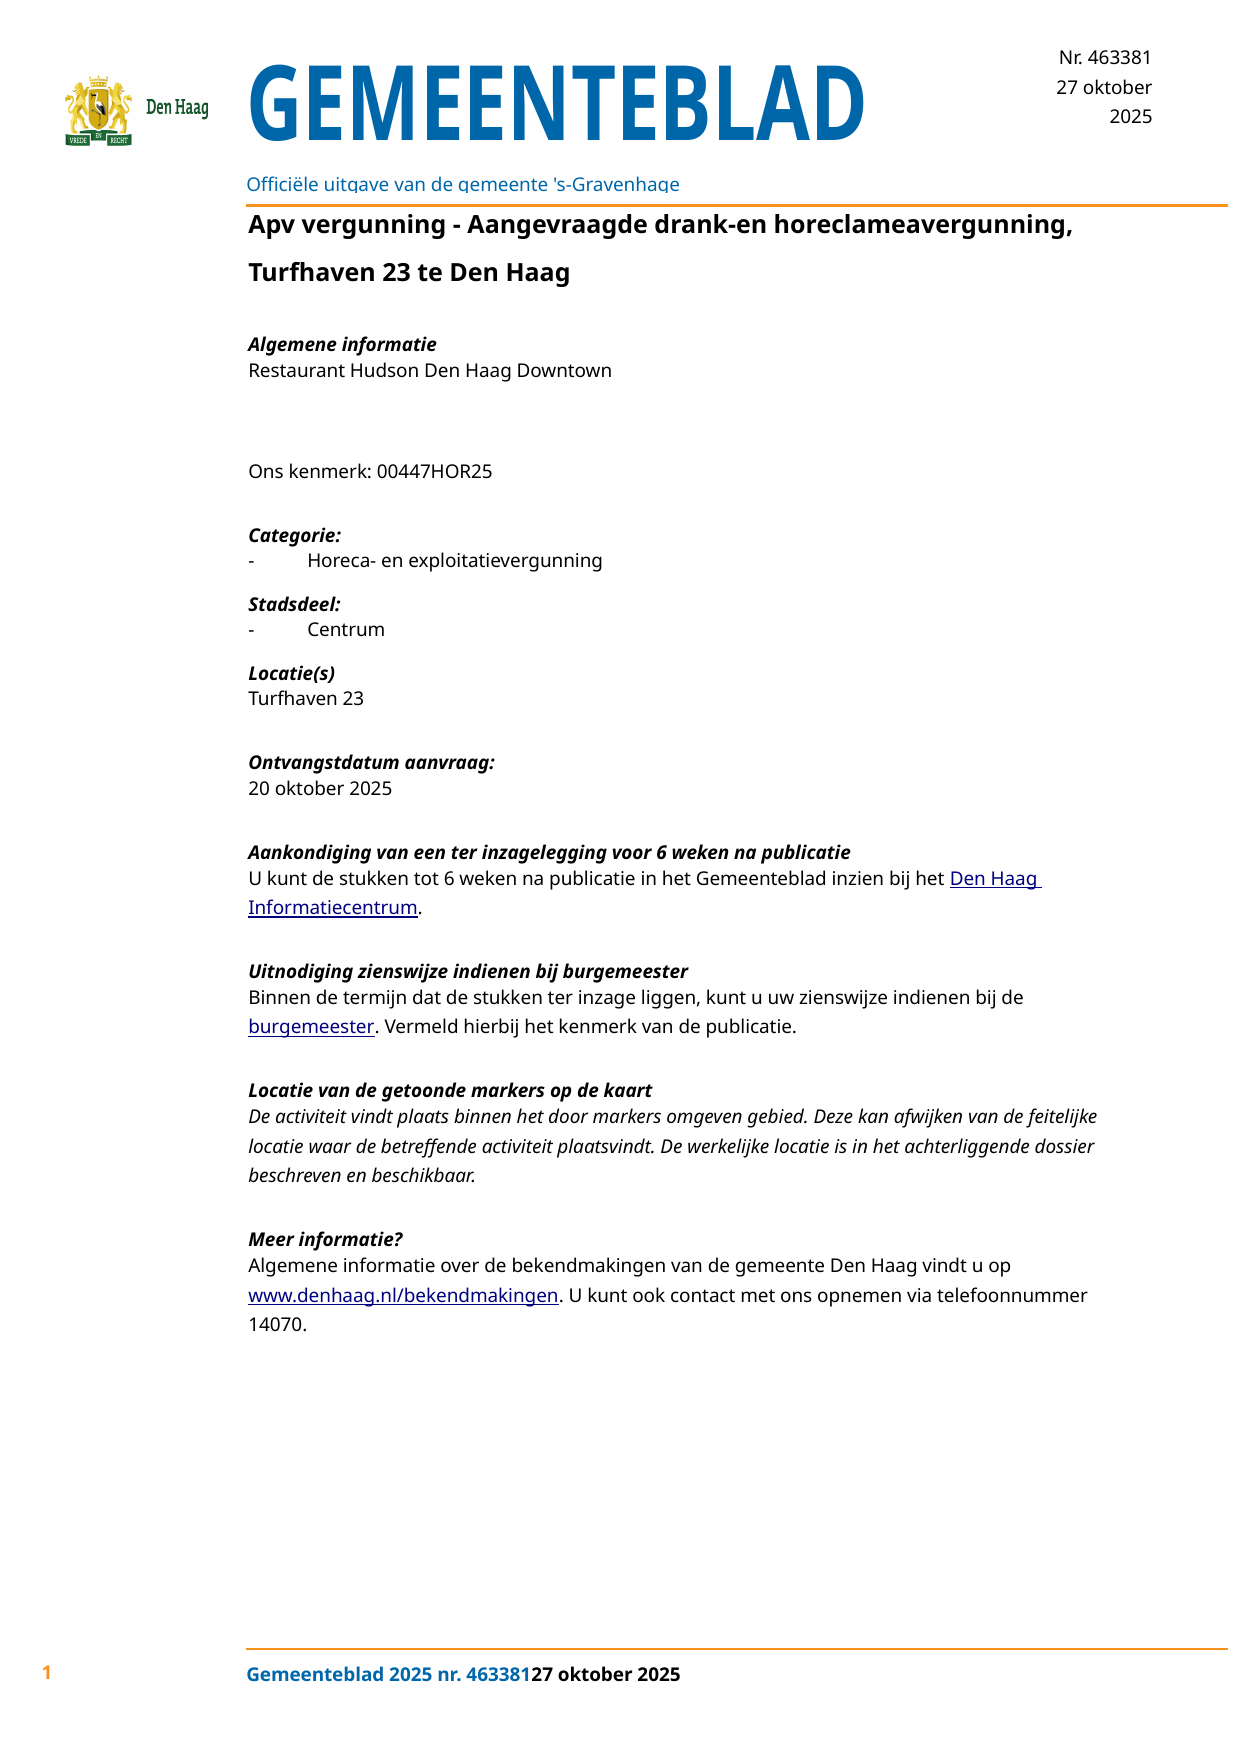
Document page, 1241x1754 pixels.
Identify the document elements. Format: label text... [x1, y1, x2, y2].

text Meer informatie? [248, 1226, 1152, 1252]
text Binnen de termijn dat de stukken ter inzage liggen, kunt u uw zienswijze indienen bij de burgemeester. Vermeld hierbij het kenmerk van de publicatie. [248, 984, 1152, 1039]
picture [41, 47, 231, 172]
text Uitnodiging zienswijze indienen bij burgemeester [248, 958, 1152, 984]
text Algemene informatie [248, 331, 1152, 357]
text Ons kenmerk: 00447HOR25 [248, 458, 1152, 484]
text Locatie(s) [248, 660, 1152, 685]
text Categorie: [248, 522, 1152, 548]
list Horeca- en exploitatievergunning [248, 548, 1152, 573]
text Aankondiging van een ter inzagelegging voor 6 weken na publicatie [248, 839, 1152, 865]
text Restaurant Hudson Den Haag Downtown [248, 357, 1152, 383]
text Ontvangstdatum aanvraag: [248, 749, 1152, 775]
text Turfhaven 23 [248, 685, 1152, 711]
text Algemene informatie over de bekendmakingen van de gemeente Den Haag vindt u op www.denhaag.nl/bekendmakingen. U kunt ook contact met ons opnemen via telefoonnummer 14070. [248, 1252, 1152, 1337]
text 20 oktober 2025 [248, 775, 1152, 801]
text U kunt de stukken tot 6 weken na publicatie in het Gemeenteblad inzien bij het Den Haag Informatiecentrum. [248, 865, 1152, 920]
text Stadsdeel: [248, 591, 1152, 617]
text Apv vergunning - Aangevraagde drank-en horeclameavergunning, Turfhaven 23 te Den Haag [248, 207, 1152, 288]
text Locatie van de getoonde markers op de kaart [248, 1078, 1152, 1103]
list Centrum [248, 617, 1152, 642]
text De activiteit vindt plaats binnen het door markers omgeven gebied. Deze kan afwijken van de feitelijke locatie waar de betreffende activiteit plaatsvindt. De werkelijke locatie is in het achterliggende dossier beschreven en beschikbaar. [248, 1103, 1152, 1188]
